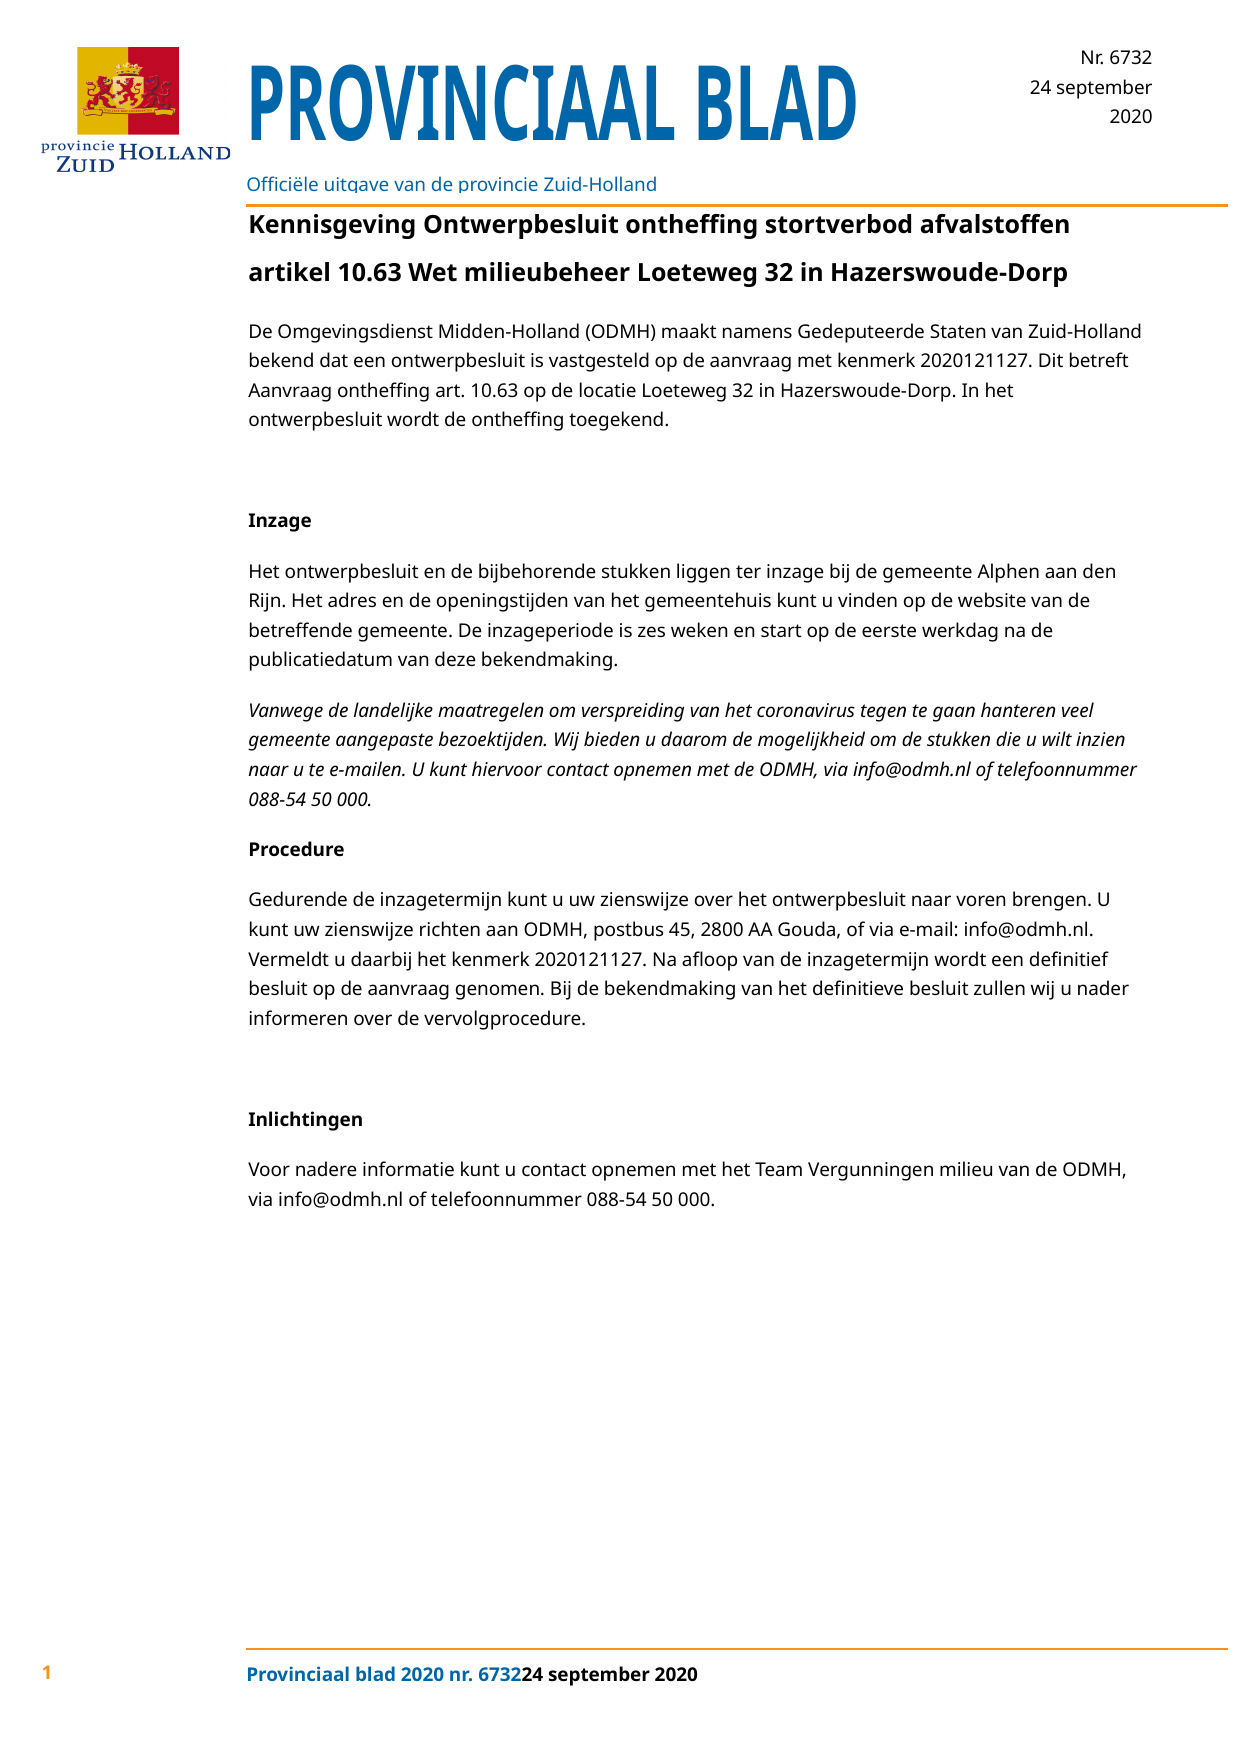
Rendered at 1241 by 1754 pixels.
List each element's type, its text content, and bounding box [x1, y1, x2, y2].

text Vanwege de landelijke maatregelen om verspreiding van het coronavirus tegen te gaan hanteren veel gemeente aangepaste bezoektijden. Wij bieden u daarom de mogelijkheid om de stukken die u wilt inzien naar u te e-mailen. U kunt hiervoor contact opnemen met de ODMH, via info@odmh.nl of telefoonnummer 088-54 50 000. [248, 697, 1152, 812]
text Het ontwerpbesluit en de bijbehorende stukken liggen ter inzage bij de gemeente Alphen aan den Rijn. Het adres en de openingstijden van het gemeentehuis kunt u vinden op de website van de betreffende gemeente. De inzageperiode is zes weken en start op de eerste werkdag na de publicatiedatum van deze bekendmaking. [248, 558, 1152, 672]
text Gedurende de inzagetermijn kunt u uw zienswijze over het ontwerpbesluit naar voren brengen. U kunt uw zienswijze richten aan ODMH, postbus 45, 2800 AA Gouda, of via e-mail: info@odmh.nl. Vermeldt u daarbij het kenmerk 2020121127. Na afloop van de inzagetermijn wordt een definitief besluit op de aanvraag genomen. Bij de bekendmaking van het definitieve besluit zullen wij u nader informeren over de vervolgprocedure. [248, 887, 1152, 1031]
text Inlichtingen [248, 1106, 1152, 1132]
text De Omgevingsdienst Midden-Holland (ODMH) maakt namens Gedeputeerde Staten van Zuid-Holland bekend dat een ontwerpbesluit is vastgesteld op de aanvraag met kenmerk 2020121127. Dit betreft Aanvraag ontheffing art. 10.63 op de locatie Loeteweg 32 in Hazerswoude-Dorp. In het ontwerpbesluit wordt de ontheffing toegekend. [248, 318, 1152, 432]
text Voor nadere informatie kunt u contact opnemen met het Team Vergunningen milieu van de ODMH, via info@odmh.nl of telefoonnummer 088-54 50 000. [248, 1156, 1152, 1212]
text Inzage [248, 507, 1152, 533]
text Procedure [248, 836, 1152, 862]
picture [41, 47, 231, 172]
text Kennisgeving Ontwerpbesluit ontheffing stortverbod afvalstoffen artikel 10.63 Wet milieubeheer Loeteweg 32 in Hazerswoude-Dorp [248, 207, 1152, 288]
